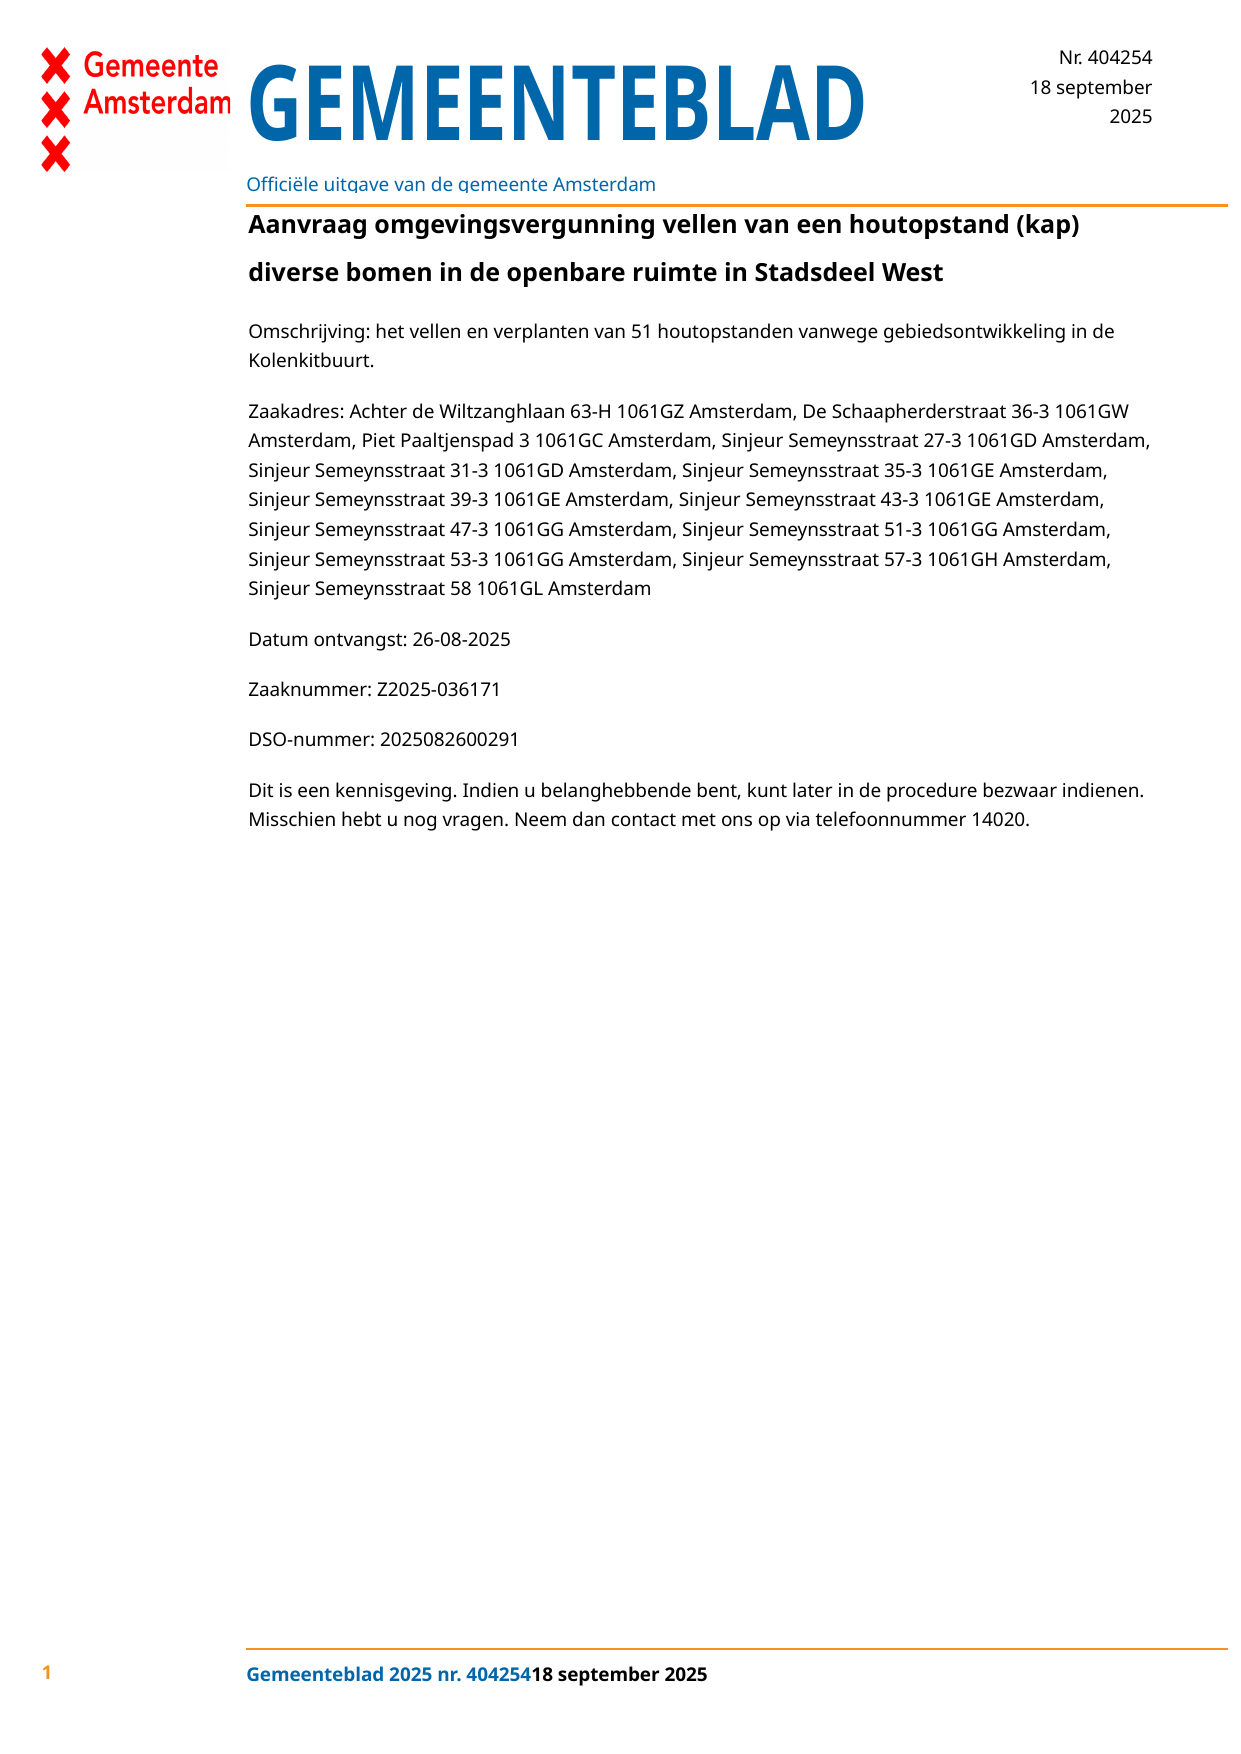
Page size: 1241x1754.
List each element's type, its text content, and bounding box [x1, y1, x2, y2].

text Datum ontvangst: 26-08-2025 [248, 626, 1152, 652]
text Omschrijving: het vellen en verplanten van 51 houtopstanden vanwege gebiedsontwikkeling in de Kolenkitbuurt. [248, 318, 1152, 373]
text Zaakadres: Achter de Wiltzanghlaan 63-H 1061GZ Amsterdam, De Schaapherderstraat 36-3 1061GW Amsterdam, Piet Paaltjenspad 3 1061GC Amsterdam, Sinjeur Semeynsstraat 27-3 1061GD Amsterdam, Sinjeur Semeynsstraat 31-3 1061GD Amsterdam, Sinjeur Semeynsstraat 35-3 1061GE Amsterdam, Sinjeur Semeynsstraat 39-3 1061GE Amsterdam, Sinjeur Semeynsstraat 43-3 1061GE Amsterdam, Sinjeur Semeynsstraat 47-3 1061GG Amsterdam, Sinjeur Semeynsstraat 51-3 1061GG Amsterdam, Sinjeur Semeynsstraat 53-3 1061GG Amsterdam, Sinjeur Semeynsstraat 57-3 1061GH Amsterdam, Sinjeur Semeynsstraat 58 1061GL Amsterdam [248, 398, 1152, 601]
text Dit is een kennisgeving. Indien u belanghebbende bent, kunt later in de procedure bezwaar indienen. Misschien hebt u nog vragen. Neem dan contact met ons op via telefoonnummer 14020. [248, 777, 1152, 832]
text Aanvraag omgevingsvergunning vellen van een houtopstand (kap) diverse bomen in de openbare ruimte in Stadsdeel West [248, 207, 1152, 288]
text Zaaknummer: Z2025-036171 [248, 676, 1152, 702]
text DSO-nummer: 2025082600291 [248, 727, 1152, 752]
picture [41, 47, 231, 172]
